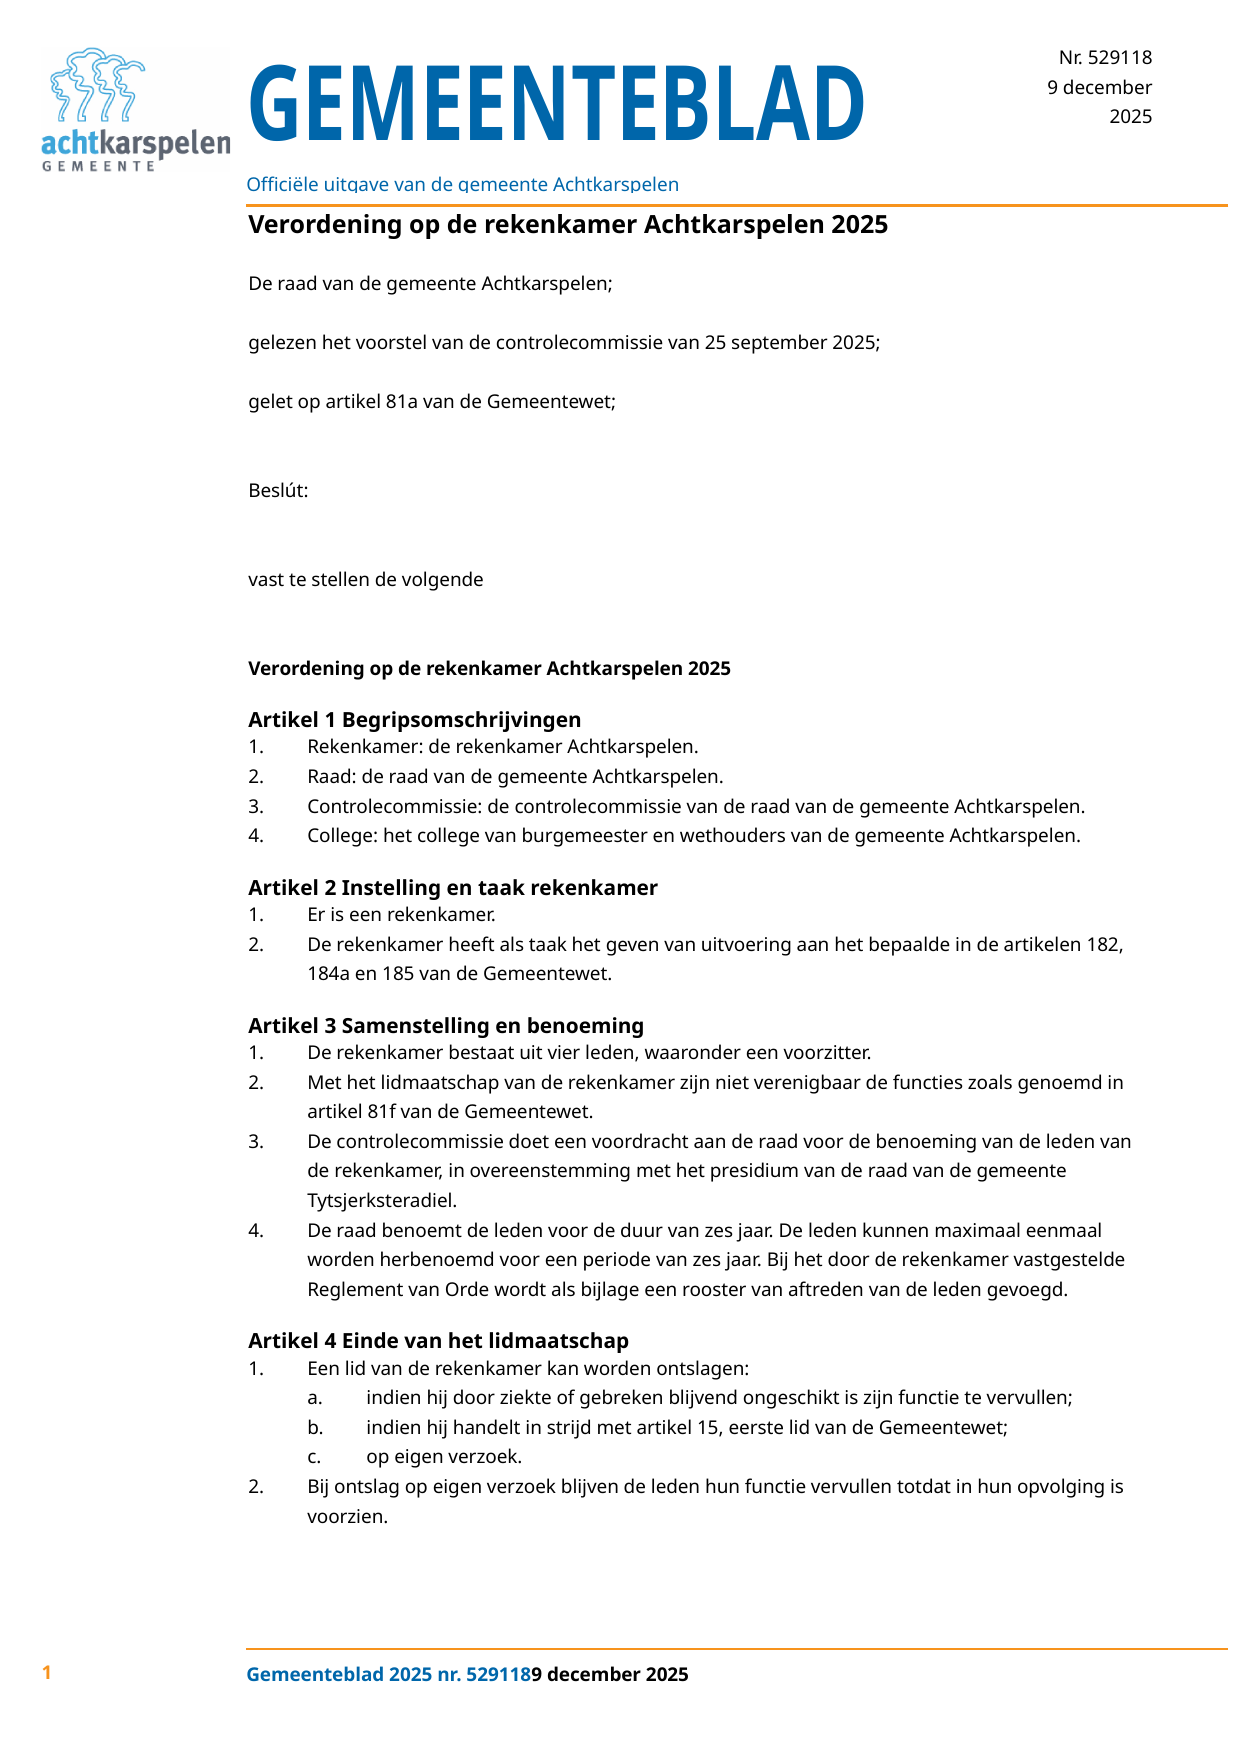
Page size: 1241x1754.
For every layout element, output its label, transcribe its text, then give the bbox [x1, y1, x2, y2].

text Verordening op de rekenkamer Achtkarspelen 2025 [248, 655, 1152, 681]
list De controlecommissie doet een voordracht aan de raad voor de benoeming van de leden van de rekenkamer, in overeenstemming met het presidium van de raad van de gemeente Tytsjerksteradiel. [248, 1128, 1152, 1213]
list Rekenkamer: de rekenkamer Achtkarspelen. [248, 734, 1152, 759]
text Artikel 1 Begripsomschrijvingen [248, 705, 1152, 734]
list indien hij door ziekte of gebreken blijvend ongeschikt is zijn functie te vervullen; [307, 1384, 1152, 1410]
list De rekenkamer bestaat uit vier leden, waaronder een voorzitter. [248, 1039, 1152, 1065]
list Controlecommissie: de controlecommissie van de raad van de gemeente Achtkarspelen. [248, 793, 1152, 819]
text Beslút: [248, 477, 1152, 503]
list op eigen verzoek. [307, 1444, 1152, 1469]
list Er is een rekenkamer. [248, 901, 1152, 927]
text gelet op artikel 81a van de Gemeentewet; [248, 389, 1152, 414]
list Met het lidmaatschap van de rekenkamer zijn niet verenigbaar de functies zoals genoemd in artikel 81f van de Gemeentewet. [248, 1069, 1152, 1124]
text vast te stellen de volgende [248, 566, 1152, 592]
text Artikel 3 Samenstelling en benoeming [248, 1011, 1152, 1039]
picture [41, 47, 231, 172]
list De rekenkamer heeft als taak het geven van uitvoering aan het bepaalde in de artikelen 182, 184a en 185 van de Gemeentewet. [248, 931, 1152, 986]
text Artikel 2 Instelling en taak rekenkamer [248, 873, 1152, 901]
text gelezen het voorstel van de controlecommissie van 25 september 2025; [248, 329, 1152, 355]
text Verordening op de rekenkamer Achtkarspelen 2025 [248, 207, 1152, 241]
list De raad benoemt de leden voor de duur van zes jaar. De leden kunnen maximaal eenmaal worden herbenoemd voor een periode van zes jaar. Bij het door de rekenkamer vastgestelde Reglement van Orde wordt als bijlage een rooster van aftreden van de leden gevoegd. [248, 1217, 1152, 1302]
list Raad: de raad van de gemeente Achtkarspelen. [248, 763, 1152, 789]
text Artikel 4 Einde van het lidmaatschap [248, 1326, 1152, 1355]
list College: het college van burgemeester en wethouders van de gemeente Achtkarspelen. [248, 822, 1152, 848]
text De raad van de gemeente Achtkarspelen; [248, 270, 1152, 296]
list Bij ontslag op eigen verzoek blijven de leden hun functie vervullen totdat in hun opvolging is voorzien. [248, 1473, 1152, 1528]
list Een lid van de rekenkamer kan worden ontslagen: [248, 1355, 1152, 1381]
list indien hij handelt in strijd met artikel 15, eerste lid van de Gemeentewet; [307, 1414, 1152, 1440]
